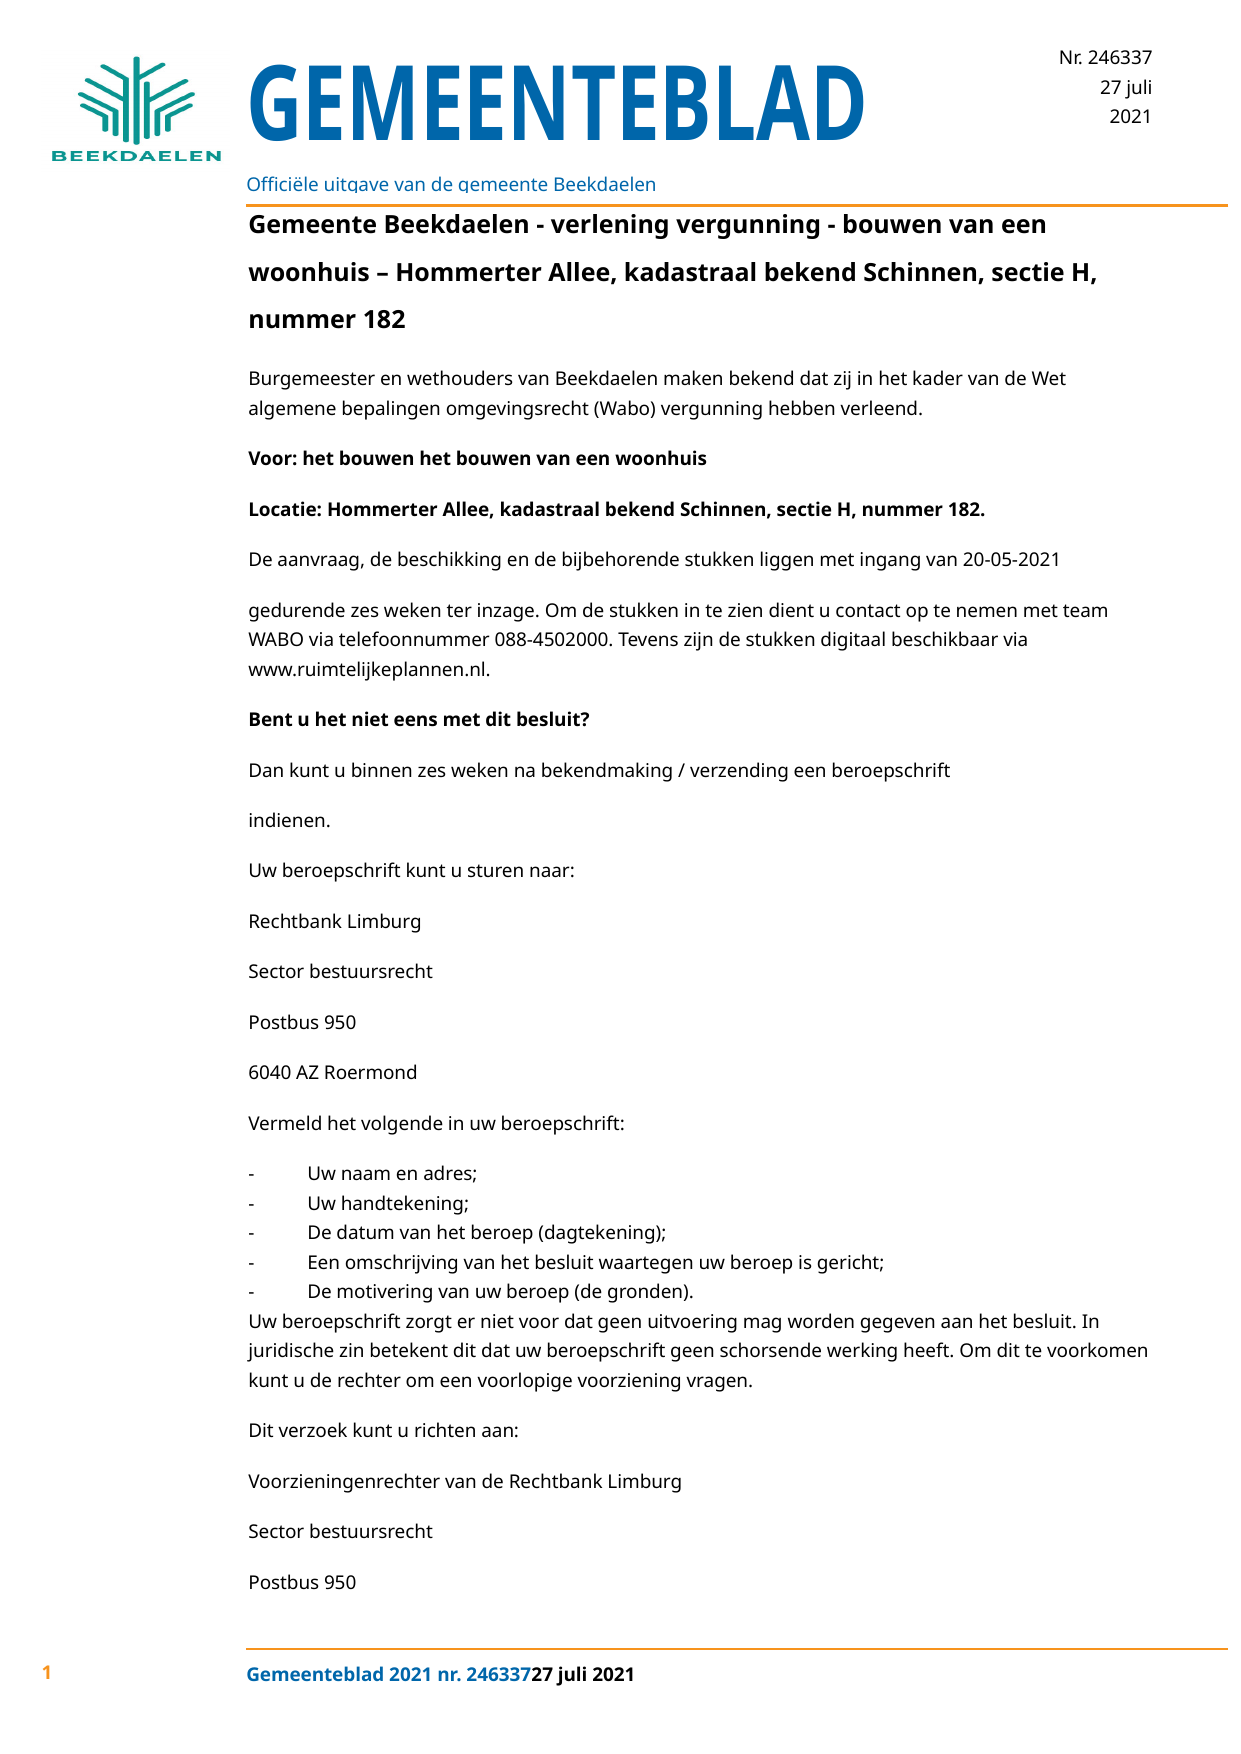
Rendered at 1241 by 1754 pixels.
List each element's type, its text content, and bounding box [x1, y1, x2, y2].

text Sector bestuursrecht [248, 1518, 1152, 1544]
text De aanvraag, de beschikking en de bijbehorende stukken liggen met ingang van 20-05-2021 [248, 546, 1152, 572]
text 6040 AZ Roermond [248, 1059, 1152, 1085]
text indienen. [248, 807, 1152, 833]
text Vermeld het volgende in uw beroepschrift: [248, 1110, 1152, 1135]
text Uw beroepschrift kunt u sturen naar: [248, 858, 1152, 883]
list Een omschrijving van het besluit waartegen uw beroep is gericht; [248, 1249, 1152, 1274]
text Postbus 950 [248, 1009, 1152, 1034]
list De motivering van uw beroep (de gronden). [248, 1278, 1152, 1304]
list Uw naam en adres; [248, 1160, 1152, 1186]
text Voorzieningenrechter van de Rechtbank Limburg [248, 1468, 1152, 1494]
list De datum van het beroep (dagtekening); [248, 1219, 1152, 1245]
text Dit verzoek kunt u richten aan: [248, 1418, 1152, 1443]
text Uw beroepschrift zorgt er niet voor dat geen uitvoering mag worden gegeven aan het besluit. In juridische zin betekent dit dat uw beroepschrift geen schorsende werking heeft. Om dit te voorkomen kunt u de rechter om een voorlopige voorziening vragen. [248, 1308, 1152, 1393]
text gedurende zes weken ter inzage. Om de stukken in te zien dient u contact op te nemen met team WABO via telefoonnummer 088-4502000. Tevens zijn de stukken digitaal beschikbaar via www.ruimtelijkeplannen.nl. [248, 597, 1152, 682]
text Gemeente Beekdaelen - verlening vergunning - bouwen van een woonhuis – Hommerter Allee, kadastraal bekend Schinnen, sectie H, nummer 182 [248, 207, 1152, 336]
picture [41, 47, 231, 172]
text Rechtbank Limburg [248, 908, 1152, 934]
text Bent u het niet eens met dit besluit? [248, 706, 1152, 732]
text Burgemeester en wethouders van Beekdaelen maken bekend dat zij in het kader van de Wet algemene bepalingen omgevingsrecht (Wabo) vergunning hebben verleend. [248, 366, 1152, 421]
text Postbus 950 [248, 1569, 1152, 1594]
text Sector bestuursrecht [248, 958, 1152, 984]
list Uw handtekening; [248, 1190, 1152, 1215]
text Voor: het bouwen het bouwen van een woonhuis [248, 446, 1152, 471]
text Locatie: Hommerter Allee, kadastraal bekend Schinnen, sectie H, nummer 182. [248, 496, 1152, 522]
text Dan kunt u binnen zes weken na bekendmaking / verzending een beroepschrift [248, 757, 1152, 782]
